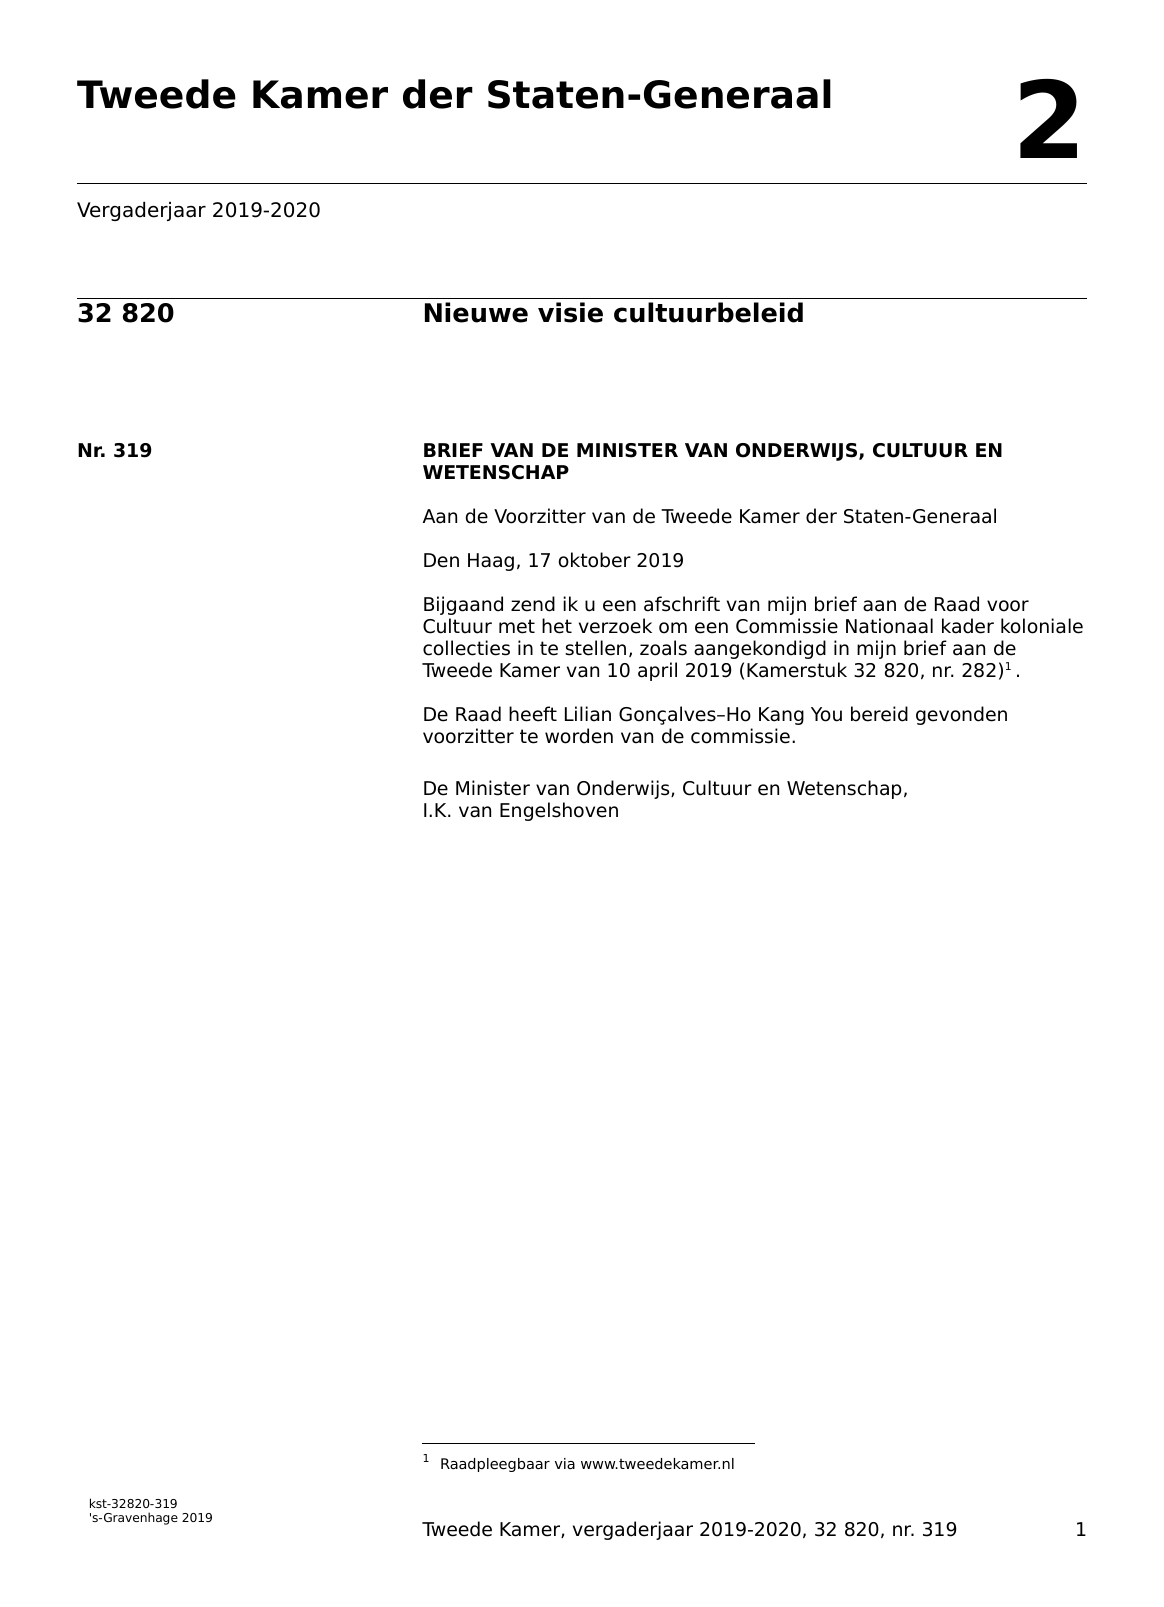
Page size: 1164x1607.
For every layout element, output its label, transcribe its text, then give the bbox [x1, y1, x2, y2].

text Den Haag, 17 oktober 2019 [422, 550, 1087, 572]
text Aan de Voorzitter van de Tweede Kamer der Staten-Generaal [422, 506, 1087, 528]
subtitle 32 820 Nieuwe visie cultuurbeleid [77, 299, 1087, 329]
text kst-32820-319 [88, 1497, 323, 1511]
text Bijgaand zend ik u een afschrift van mijn brief aan de Raad voor Cultuur met het verzoek om een Commissie Nationaal kader koloniale collecties in te stellen, zoals aangekondigd in mijn brief aan de Tweede Kamer van 10 april 2019 (Kamerstuk 32 820, nr. 282). [422, 594, 1087, 682]
table_header Tweede Kamer der Staten-Generaal [77, 59, 886, 183]
text 's-Gravenhage 2019 [88, 1511, 323, 1525]
text De Minister van Onderwijs, Cultuur en Wetenschap, I.K. van Engelshoven [422, 778, 1087, 822]
table_header 2 [886, 59, 1087, 183]
text Raadpleegbaar via www.tweedekamer.nl [422, 1452, 1087, 1474]
table_cell Vergaderjaar 2019-2020 [77, 184, 1087, 298]
text De Raad heeft Lilian Gonçalves–Ho Kang You bereid gevonden voorzitter te worden van de commissie. [422, 704, 1087, 748]
subtitle Nr. 319 BRIEF VAN DE MINISTER VAN ONDERWIJS, CULTUUR EN WETENSCHAP [77, 440, 1087, 484]
